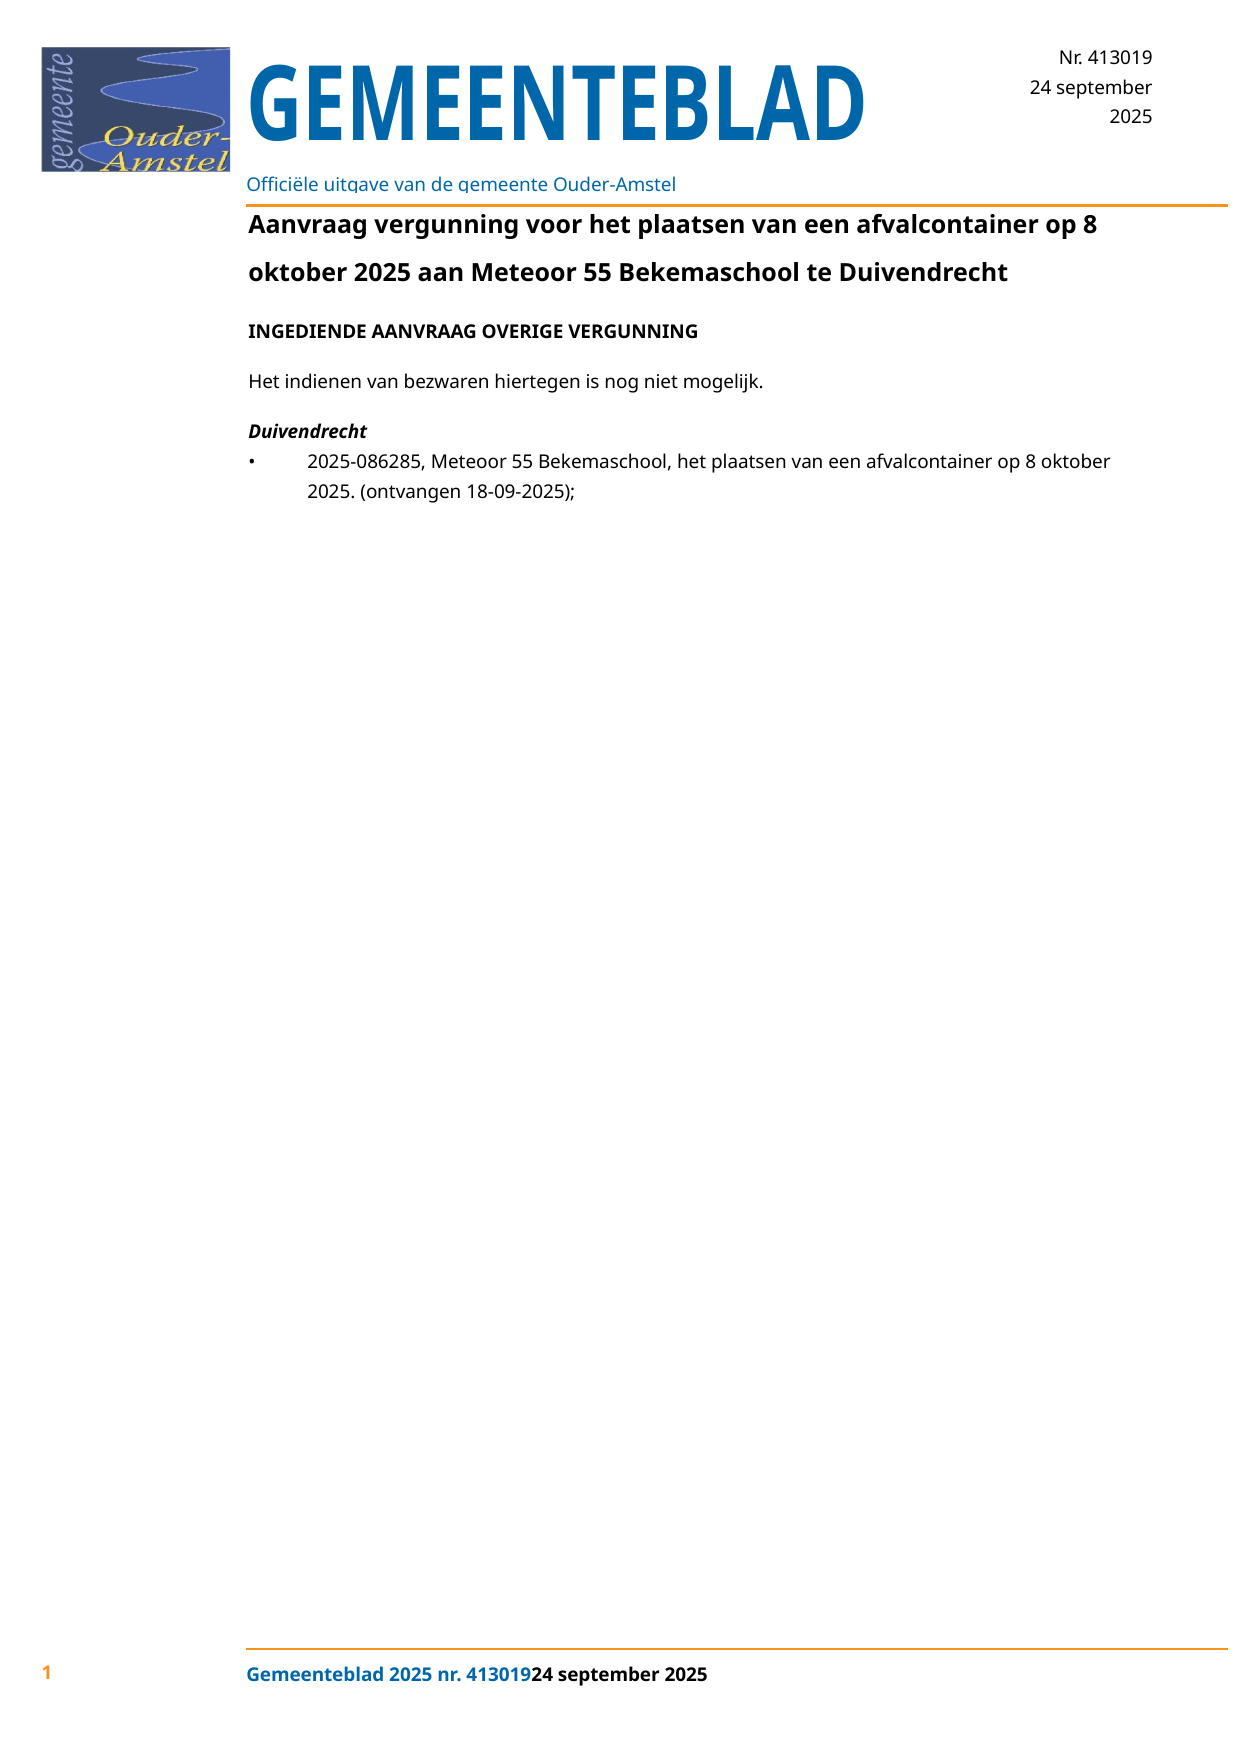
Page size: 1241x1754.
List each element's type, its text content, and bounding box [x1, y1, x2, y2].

text INGEDIENDE AANVRAAG OVERIGE VERGUNNING [248, 318, 1152, 344]
list 2025-086285, Meteoor 55 Bekemaschool, het plaatsen van een afvalcontainer op 8 oktober 2025. (ontvangen 18-09-2025); [248, 448, 1152, 504]
text Aanvraag vergunning voor het plaatsen van een afvalcontainer op 8 oktober 2025 aan Meteoor 55 Bekemaschool te Duivendrecht [248, 207, 1152, 288]
text Het indienen van bezwaren hiertegen is nog niet mogelijk. [248, 368, 1152, 394]
text Duivendrecht [248, 419, 1152, 444]
picture [41, 47, 231, 172]
